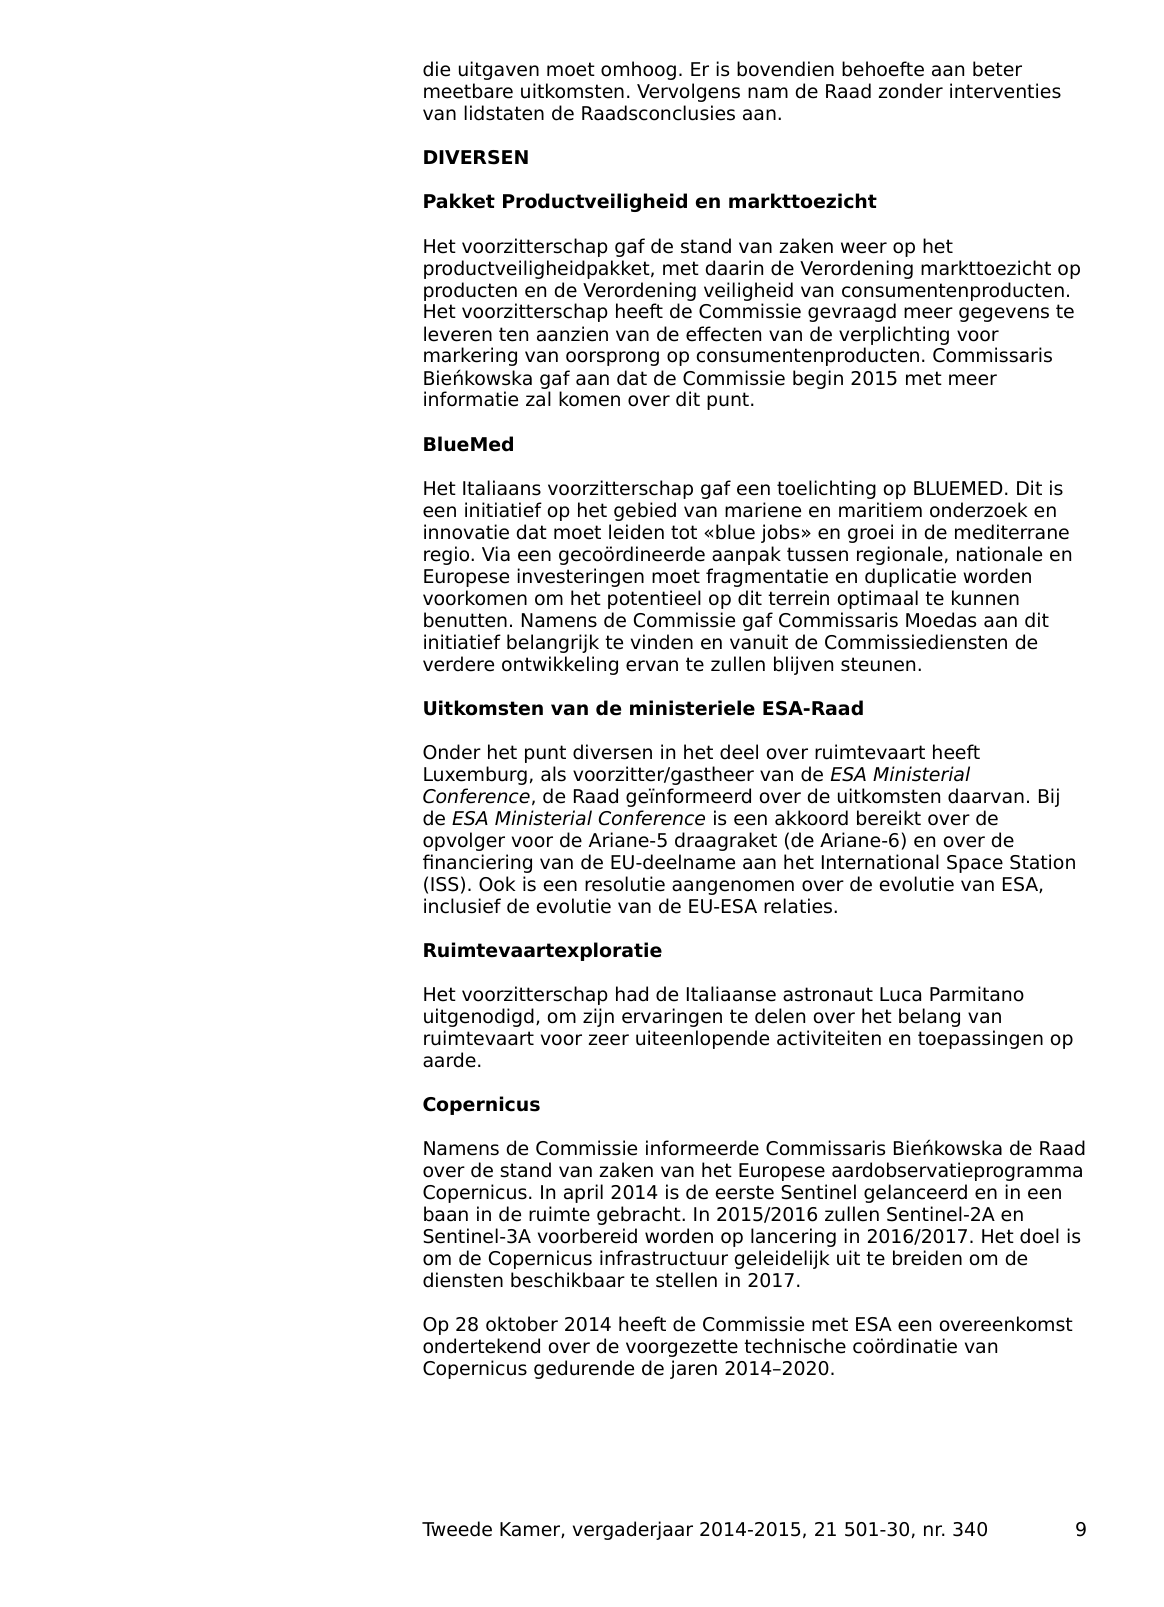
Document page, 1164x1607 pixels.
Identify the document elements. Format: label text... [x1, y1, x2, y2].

subtitle DIVERSEN [422, 147, 1087, 169]
text Onder het punt diversen in het deel over ruimtevaart heeft Luxemburg, als voorzitter/gastheer van de ESA Ministerial Conference, de Raad geïnformeerd over de uitkomsten daarvan. Bij de ESA Ministerial Conference is een akkoord bereikt over de opvolger voor de Ariane-5 draagraket (de Ariane-6) en over de financiering van de EU-deelname aan het International Space Station (ISS). Ook is een resolutie aangenomen over de evolutie van ESA, inclusief de evolutie van de EU-ESA relaties. [422, 742, 1087, 918]
text die uitgaven moet omhoog. Er is bovendien behoefte aan beter meetbare uitkomsten. Vervolgens nam de Raad zonder interventies van lidstaten de Raadsconclusies aan. [422, 59, 1087, 125]
text Het voorzitterschap gaf de stand van zaken weer op het productveiligheidpakket, met daarin de Verordening markttoezicht op producten en de Verordening veiligheid van consumentenproducten. Het voorzitterschap heeft de Commissie gevraagd meer gegevens te leveren ten aanzien van de effecten van de verplichting voor markering van oorsprong op consumentenproducten. Commissaris Bieńkowska gaf aan dat de Commissie begin 2015 met meer informatie zal komen over dit punt. [422, 236, 1087, 411]
subtitle BlueMed [422, 433, 1087, 456]
subtitle Pakket Productveiligheid en markttoezicht [422, 191, 1087, 213]
text Het voorzitterschap had de Italiaanse astronaut Luca Parmitano uitgenodigd, om zijn ervaringen te delen over het belang van ruimtevaart voor zeer uiteenlopende activiteiten en toepassingen op aarde. [422, 984, 1087, 1072]
subtitle Copernicus [422, 1094, 1087, 1116]
text Op 28 oktober 2014 heeft de Commissie met ESA een overeenkomst ondertekend over de voorgezette technische coördinatie van Copernicus gedurende de jaren 2014–2020. [422, 1314, 1087, 1380]
subtitle Uitkomsten van de ministeriele ESA-Raad [422, 698, 1087, 720]
text Namens de Commissie informeerde Commissaris Bieńkowska de Raad over de stand van zaken van het Europese aardobservatieprogramma Copernicus. In april 2014 is de eerste Sentinel gelanceerd en in een baan in de ruimte gebracht. In 2015/2016 zullen Sentinel-2A en Sentinel-3A voorbereid worden op lancering in 2016/2017. Het doel is om de Copernicus infrastructuur geleidelijk uit te breiden om de diensten beschikbaar te stellen in 2017. [422, 1138, 1087, 1292]
subtitle Ruimtevaartexploratie [422, 940, 1087, 962]
text Het Italiaans voorzitterschap gaf een toelichting op BLUEMED. Dit is een initiatief op het gebied van mariene en maritiem onderzoek en innovatie dat moet leiden tot «blue jobs» en groei in de mediterrane regio. Via een gecoördineerde aanpak tussen regionale, nationale en Europese investeringen moet fragmentatie en duplicatie worden voorkomen om het potentieel op dit terrein optimaal te kunnen benutten. Namens de Commissie gaf Commissaris Moedas aan dit initiatief belangrijk te vinden en vanuit de Commissiediensten de verdere ontwikkeling ervan te zullen blijven steunen. [422, 478, 1087, 676]
